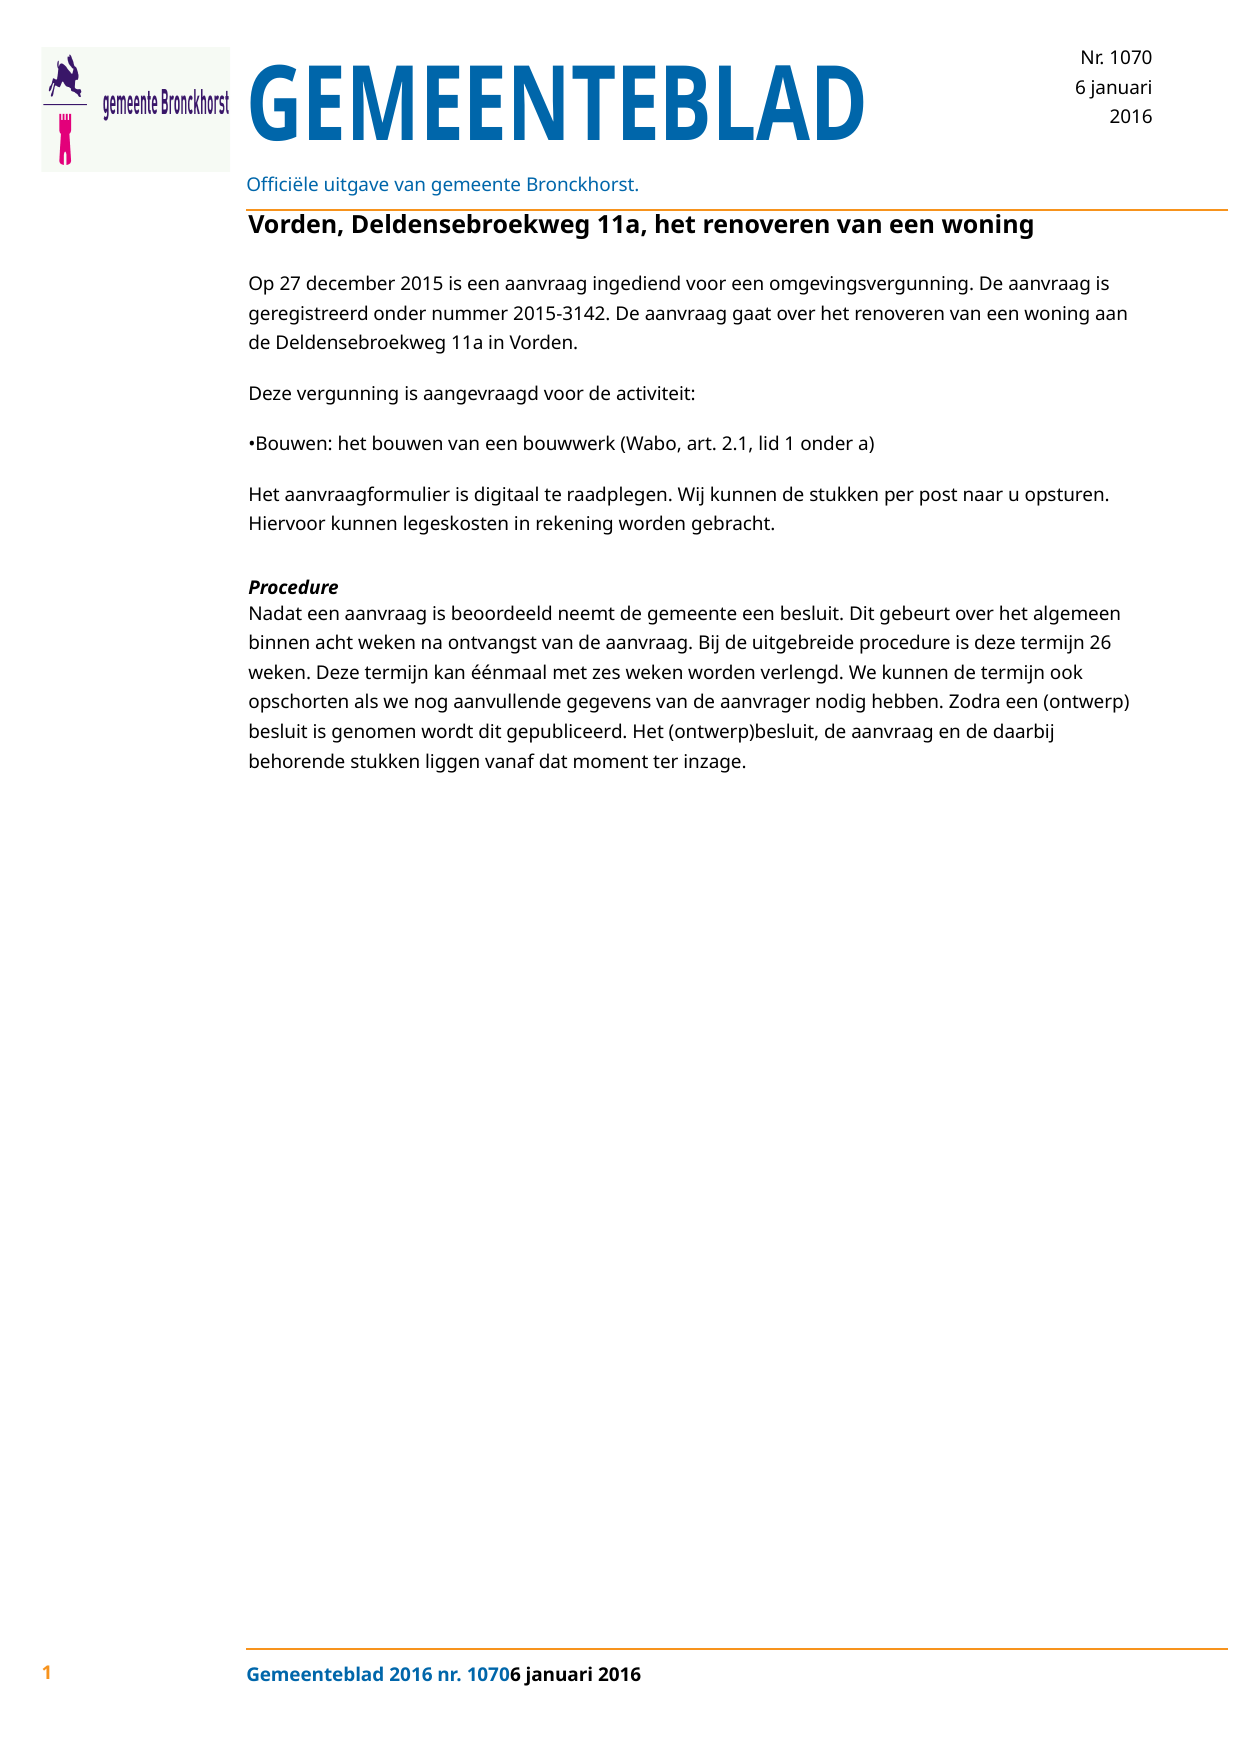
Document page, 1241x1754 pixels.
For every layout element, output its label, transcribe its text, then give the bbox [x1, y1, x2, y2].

text Vorden, Deldensebroekweg 11a, het renoveren van een woning [248, 211, 1152, 241]
text Procedure [248, 574, 1152, 600]
text Op 27 december 2015 is een aanvraag ingediend voor een omgevingsvergunning. De aanvraag is geregistreerd onder nummer 2015-3142. De aanvraag gaat over het renoveren van een woning aan de Deldensebroekweg 11a in Vorden. [248, 270, 1152, 355]
text Het aanvraagformulier is digitaal te raadplegen. Wij kunnen de stukken per post naar u opsturen. Hiervoor kunnen legeskosten in rekening worden gebracht. [248, 481, 1152, 536]
picture [41, 47, 231, 172]
text •Bouwen: het bouwen van een bouwwerk (Wabo, art. 2.1, lid 1 onder a) [248, 430, 1152, 456]
text Deze vergunning is aangevraagd voor de activiteit: [248, 380, 1152, 406]
text Nadat een aanvraag is beoordeeld neemt de gemeente een besluit. Dit gebeurt over het algemeen binnen acht weken na ontvangst van de aanvraag. Bij de uitgebreide procedure is deze termijn 26 weken. Deze termijn kan éénmaal met zes weken worden verlengd. We kunnen de termijn ook opschorten als we nog aanvullende gegevens van de aanvrager nodig hebben. Zodra een (ontwerp) besluit is genomen wordt dit gepubliceerd. Het (ontwerp)besluit, de aanvraag en de daarbij behorende stukken liggen vanaf dat moment ter inzage. [248, 600, 1152, 774]
